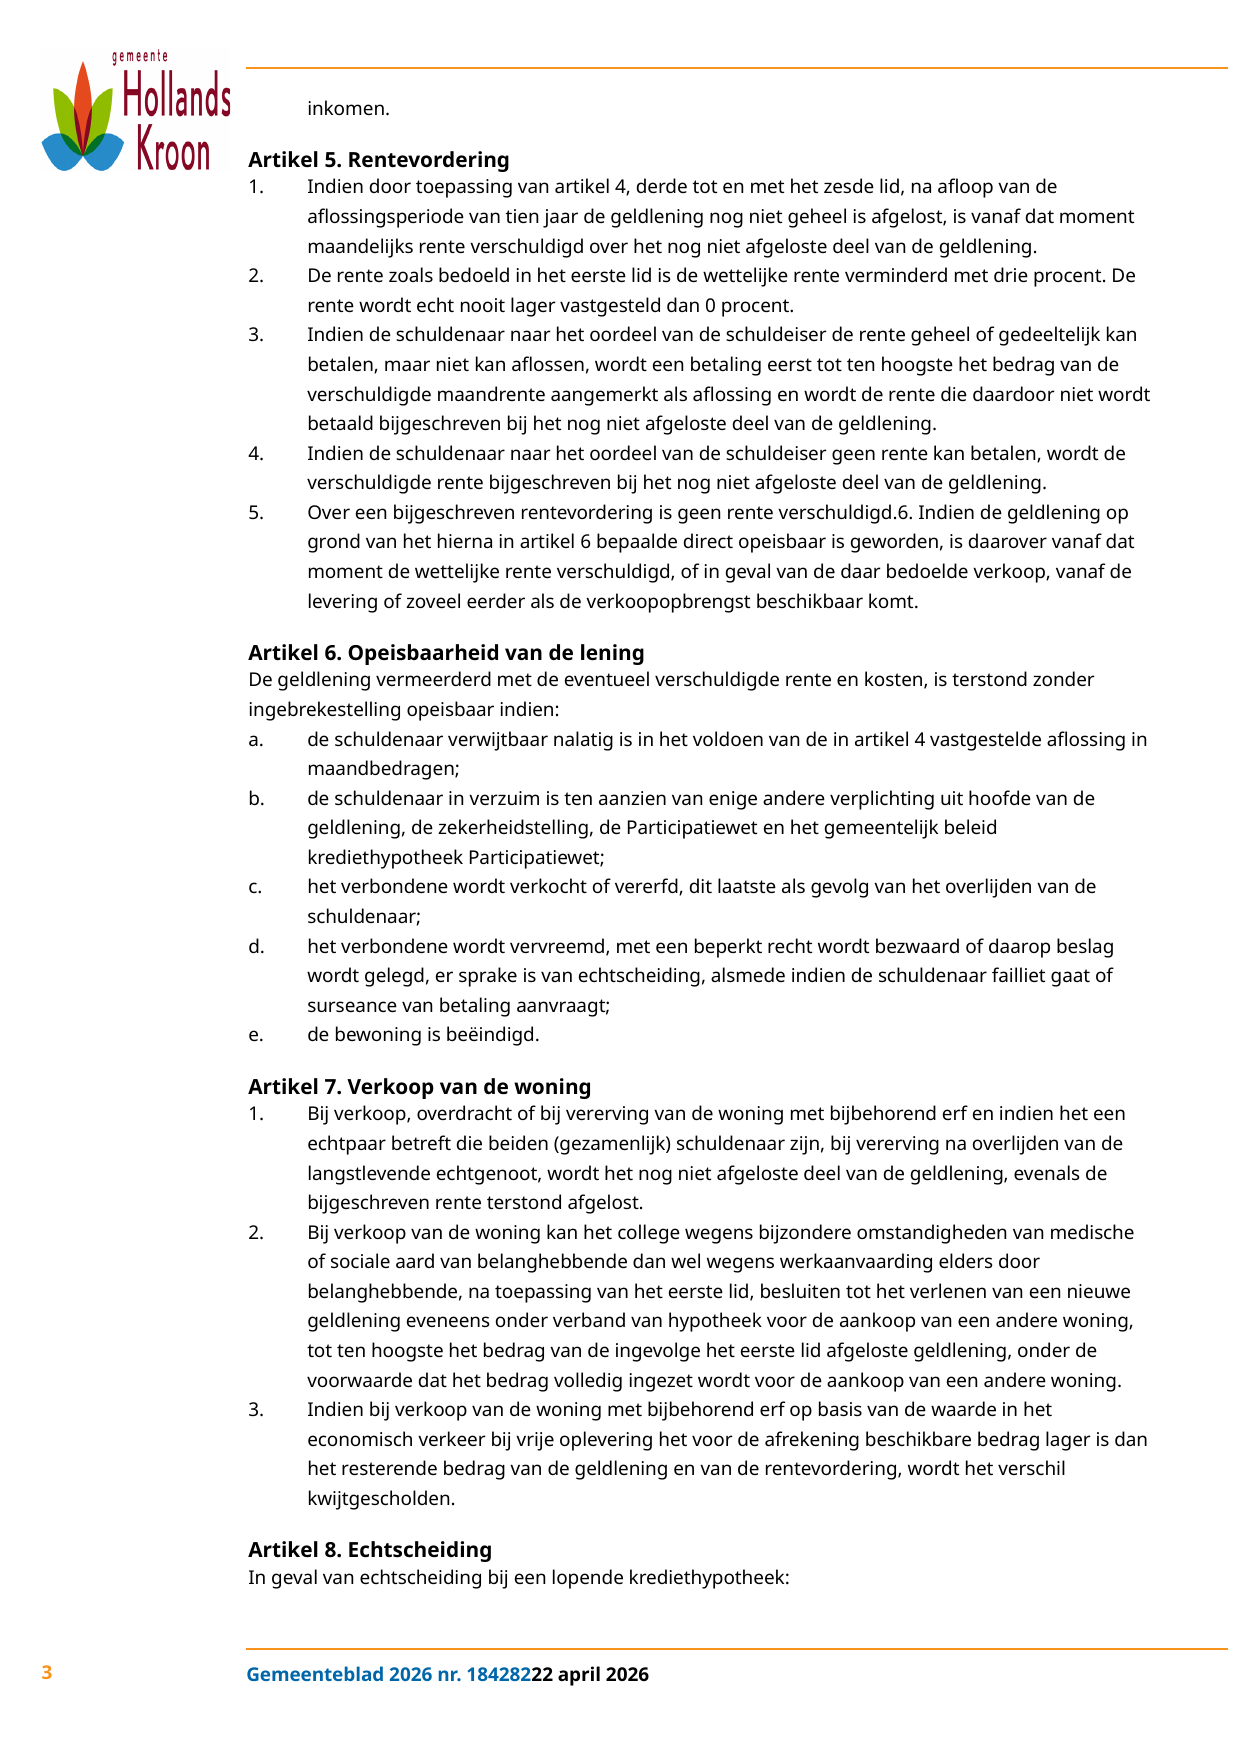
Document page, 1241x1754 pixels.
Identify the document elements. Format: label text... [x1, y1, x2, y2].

picture [41, 47, 231, 172]
list inkomen. [248, 95, 1152, 121]
text Artikel 6. Opeisbaarheid van de lening [248, 638, 1152, 667]
list De rente zoals bedoeld in het eerste lid is de wettelijke rente verminderd met drie procent. De rente wordt echt nooit lager vastgesteld dan 0 procent. [248, 262, 1152, 318]
list het verbondene wordt verkocht of vererfd, dit laatste als gevolg van het overlijden van de schuldenaar; [248, 874, 1152, 929]
list Over een bijgeschreven rentevordering is geen rente verschuldigd.6. Indien de geldlening op grond van het hierna in artikel 6 bepaalde direct opeisbaar is geworden, is daarover vanaf dat moment de wettelijke rente verschuldigd, of in geval van de daar bedoelde verkoop, vanaf de levering of zoveel eerder als de verkoopopbrengst beschikbaar komt. [248, 499, 1152, 613]
list Indien door toepassing van artikel 4, derde tot en met het zesde lid, na afloop van de aflossingsperiode van tien jaar de geldlening nog niet geheel is afgelost, is vanaf dat moment maandelijks rente verschuldigd over het nog niet afgeloste deel van de geldlening. [248, 174, 1152, 258]
list Indien de schuldenaar naar het oordeel van de schuldeiser geen rente kan betalen, wordt de verschuldigde rente bijgeschreven bij het nog niet afgeloste deel van de geldlening. [248, 440, 1152, 495]
text Artikel 8. Echtscheiding [248, 1536, 1152, 1564]
text Artikel 5. Rentevordering [248, 145, 1152, 174]
list het verbondene wordt vervreemd, met een beperkt recht wordt bezwaard of daarop beslag wordt gelegd, er sprake is van echtscheiding, alsmede indien de schuldenaar failliet gaat of surseance van betaling aanvraagt; [248, 933, 1152, 1018]
list Bij verkoop, overdracht of bij vererving van de woning met bijbehorend erf en indien het een echtpaar betreft die beiden (gezamenlijk) schuldenaar zijn, bij vererving na overlijden van de langstlevende echtgenoot, wordt het nog niet afgeloste deel van de geldlening, evenals de bijgeschreven rente terstond afgelost. [248, 1101, 1152, 1215]
list de schuldenaar in verzuim is ten aanzien van enige andere verplichting uit hoofde van de geldlening, de zekerheidstelling, de Participatiewet en het gemeentelijk beleid krediethypotheek Participatiewet; [248, 785, 1152, 870]
list Bij verkoop van de woning kan het college wegens bijzondere omstandigheden van medische of sociale aard van belanghebbende dan wel wegens werkaanvaarding elders door belanghebbende, na toepassing van het eerste lid, besluiten tot het verlenen van een nieuwe geldlening eveneens onder verband van hypotheek voor de aankoop van een andere woning, tot ten hoogste het bedrag van de ingevolge het eerste lid afgeloste geldlening, onder de voorwaarde dat het bedrag volledig ingezet wordt voor de aankoop van een andere woning. [248, 1219, 1152, 1392]
text In geval van echtscheiding bij een lopende krediethypotheek: [248, 1564, 1152, 1590]
text Artikel 7. Verkoop van de woning [248, 1072, 1152, 1101]
list Indien de schuldenaar naar het oordeel van de schuldeiser de rente geheel of gedeeltelijk kan betalen, maar niet kan aflossen, wordt een betaling eerst tot ten hoogste het bedrag van de verschuldigde maandrente aangemerkt als aflossing en wordt de rente die daardoor niet wordt betaald bijgeschreven bij het nog niet afgeloste deel van de geldlening. [248, 322, 1152, 436]
list de schuldenaar verwijtbaar nalatig is in het voldoen van de in artikel 4 vastgestelde aflossing in maandbedragen; [248, 726, 1152, 781]
list Indien bij verkoop van de woning met bijbehorend erf op basis van de waarde in het economisch verkeer bij vrije oplevering het voor de afrekening beschikbare bedrag lager is dan het resterende bedrag van de geldlening en van de rentevordering, wordt het verschil kwijtgescholden. [248, 1396, 1152, 1511]
text De geldlening vermeerderd met de eventueel verschuldigde rente en kosten, is terstond zonder ingebrekestelling opeisbaar indien: [248, 667, 1152, 722]
list de bewoning is beëindigd. [248, 1022, 1152, 1047]
